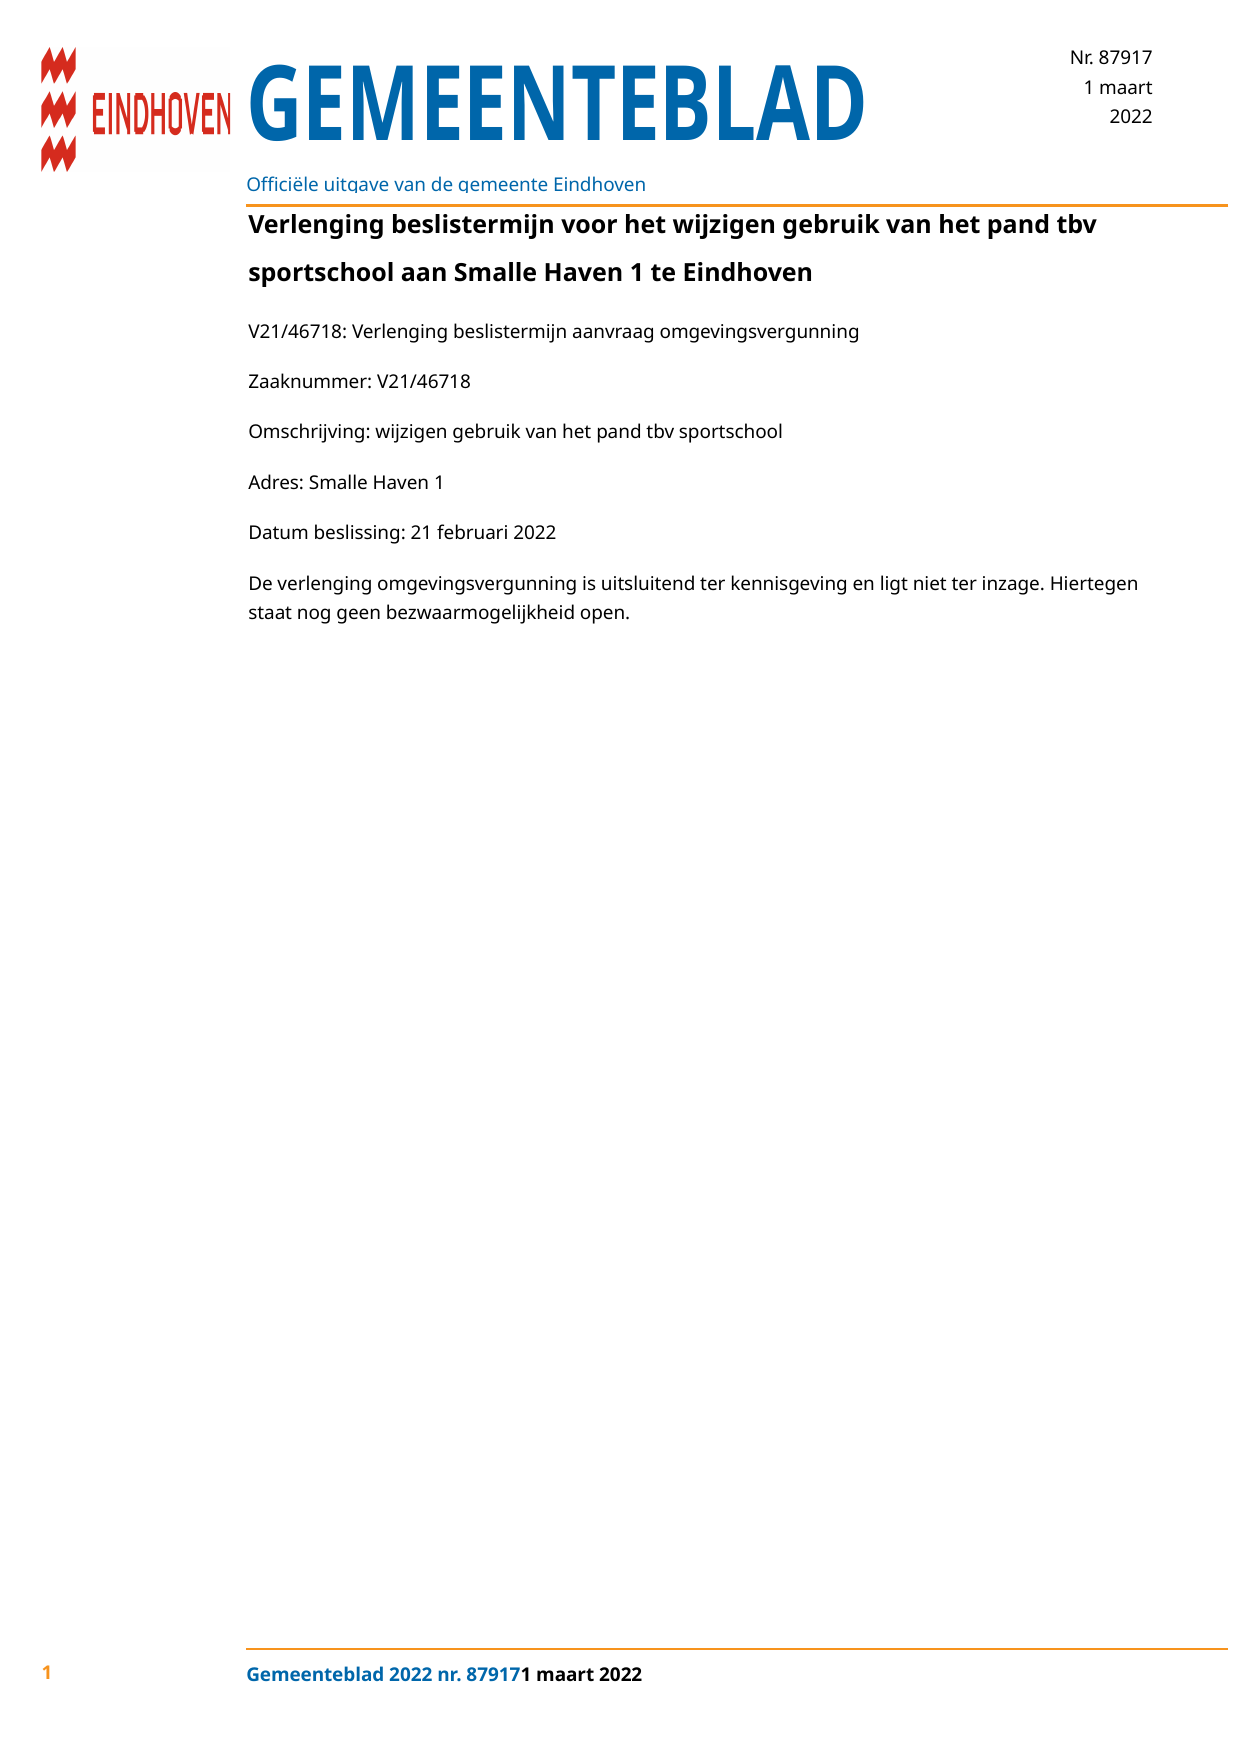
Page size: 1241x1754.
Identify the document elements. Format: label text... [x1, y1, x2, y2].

text Adres: Smalle Haven 1 [248, 469, 1152, 495]
text Omschrijving: wijzigen gebruik van het pand tbv sportschool [248, 419, 1152, 444]
text V21/46718: Verlenging beslistermijn aanvraag omgevingsvergunning [248, 318, 1152, 344]
picture [41, 47, 231, 172]
text Datum beslissing: 21 februari 2022 [248, 519, 1152, 545]
text De verlenging omgevingsvergunning is uitsluitend ter kennisgeving en ligt niet ter inzage. Hiertegen staat nog geen bezwaarmogelijkheid open. [248, 570, 1152, 625]
text Verlenging beslistermijn voor het wijzigen gebruik van het pand tbv sportschool aan Smalle Haven 1 te Eindhoven [248, 207, 1152, 288]
text Zaaknummer: V21/46718 [248, 368, 1152, 394]
